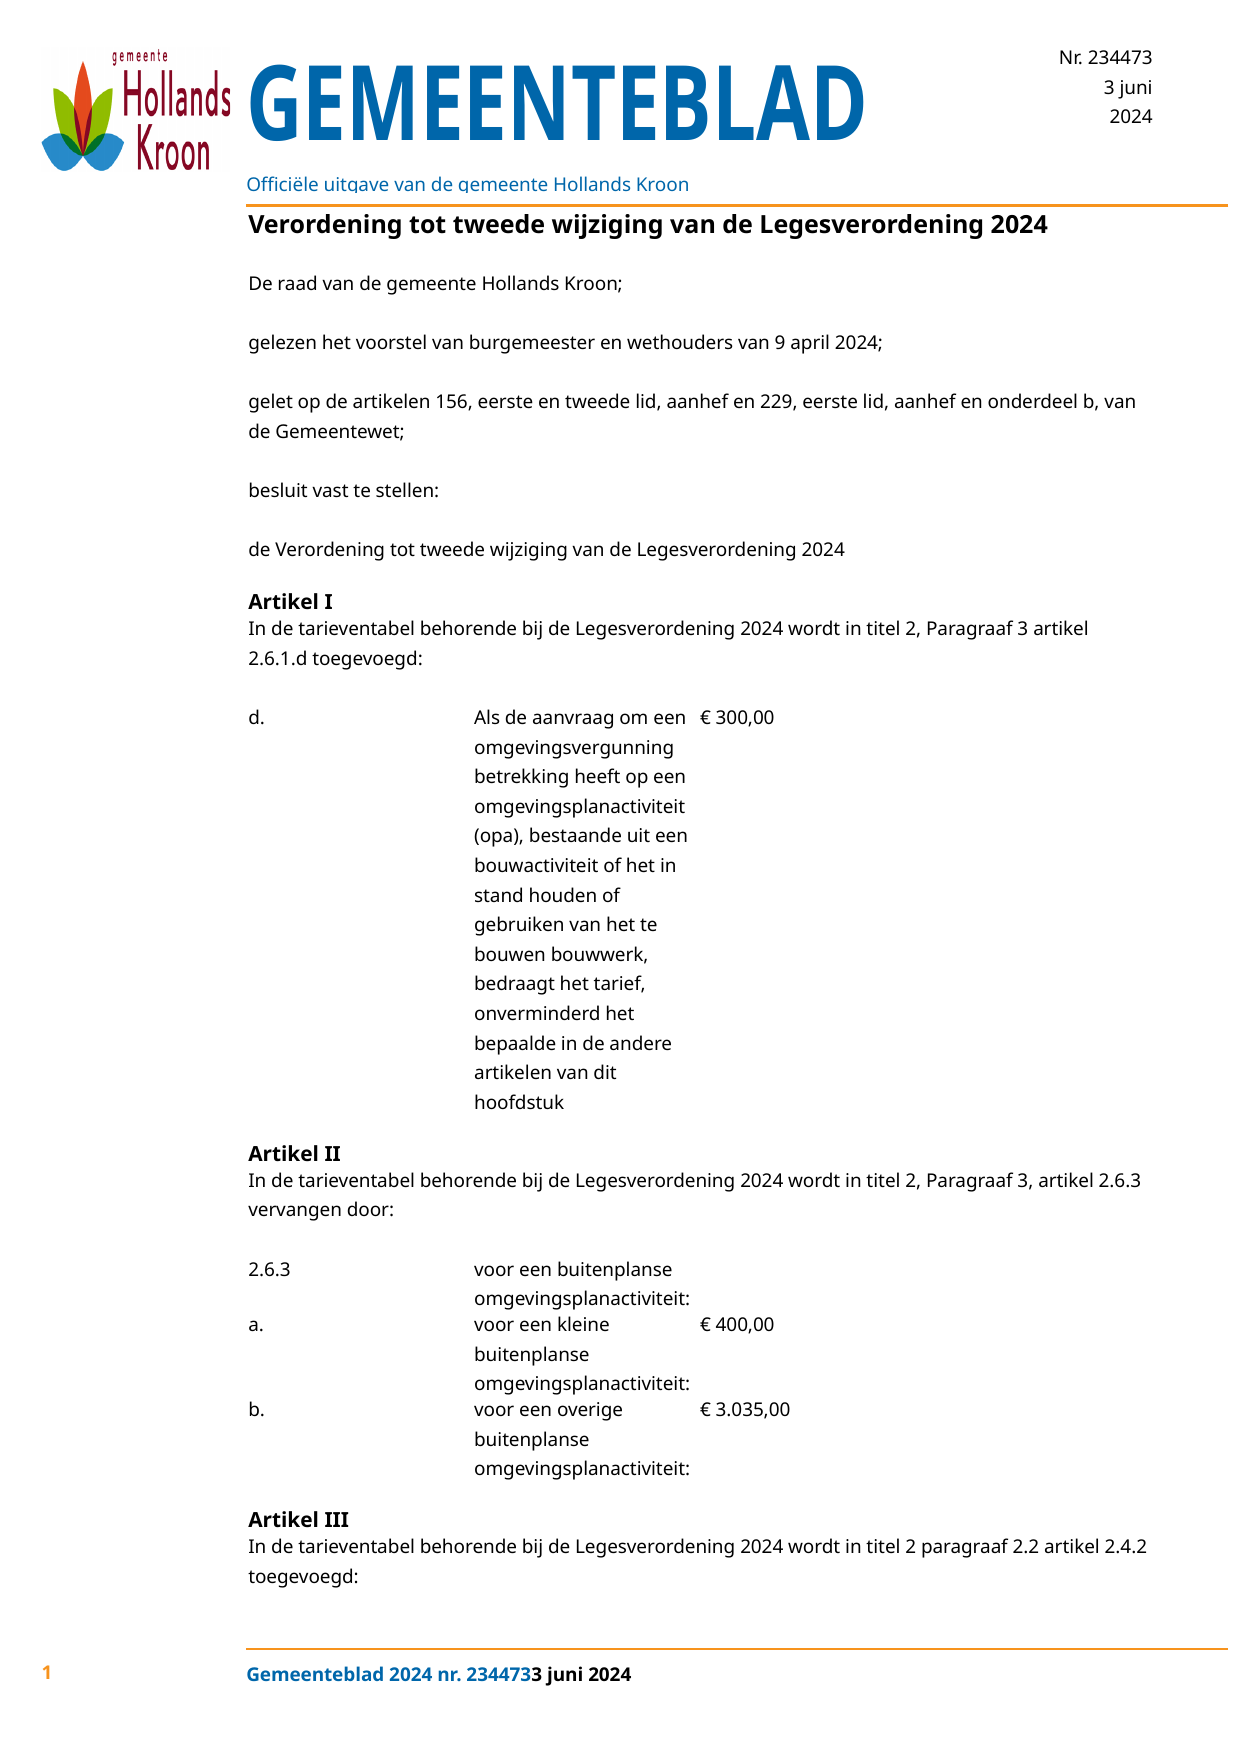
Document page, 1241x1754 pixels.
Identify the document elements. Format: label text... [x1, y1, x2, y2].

table_header voor een buitenplanse omgevingsplanactiviteit: [474, 1256, 700, 1311]
text In de tarieventabel behorende bij de Legesverordening 2024 wordt in titel 2, Paragraaf 3, artikel 2.6.3 vervangen door: [248, 1167, 1152, 1222]
table_cell € 400,00 [700, 1311, 926, 1396]
table_cell a. [248, 1311, 474, 1396]
table_header [926, 1256, 1152, 1311]
table_cell € 3.035,00 [700, 1396, 926, 1481]
table_cell voor een overige buitenplanse omgevingsplanactiviteit: [474, 1396, 700, 1481]
text besluit vast te stellen: [248, 477, 1152, 503]
text gelezen het voorstel van burgemeester en wethouders van 9 april 2024; [248, 329, 1152, 355]
text In de tarieventabel behorende bij de Legesverordening 2024 wordt in titel 2 paragraaf 2.2 artikel 2.4.2 toegevoegd: [248, 1533, 1152, 1589]
table_header Als de aanvraag om een omgevingsvergunning betrekking heeft op een omgevingsplanactiviteit (opa), bestaande uit een bouwactiviteit of het in stand houden of gebruiken van het te bouwen bouwwerk, bedraagt het tarief, onverminderd het bepaalde in de andere artikelen van dit hoofdstuk [474, 704, 700, 1114]
text De raad van de gemeente Hollands Kroon; [248, 270, 1152, 296]
table_cell [926, 1311, 1152, 1396]
table_header [926, 704, 1152, 1114]
text Verordening tot tweede wijziging van de Legesverordening 2024 [248, 207, 1152, 241]
table_header [700, 1256, 926, 1311]
text In de tarieventabel behorende bij de Legesverordening 2024 wordt in titel 2, Paragraaf 3 artikel 2.6.1.d toegevoegd: [248, 615, 1152, 671]
table_header € 300,00 [700, 704, 926, 1114]
picture [41, 47, 231, 172]
table_cell voor een kleine buitenplanse omgevingsplanactiviteit: [474, 1311, 700, 1396]
table_header 2.6.3 [248, 1256, 474, 1311]
table_header d. [248, 704, 474, 1114]
text de Verordening tot tweede wijziging van de Legesverordening 2024 [248, 537, 1152, 562]
table_cell b. [248, 1396, 474, 1481]
text Artikel I [248, 587, 1152, 615]
text gelet op de artikelen 156, eerste en tweede lid, aanhef en 229, eerste lid, aanhef en onderdeel b, van de Gemeentewet; [248, 389, 1152, 444]
text Artikel II [248, 1139, 1152, 1167]
table_cell [926, 1396, 1152, 1481]
text Artikel III [248, 1505, 1152, 1533]
